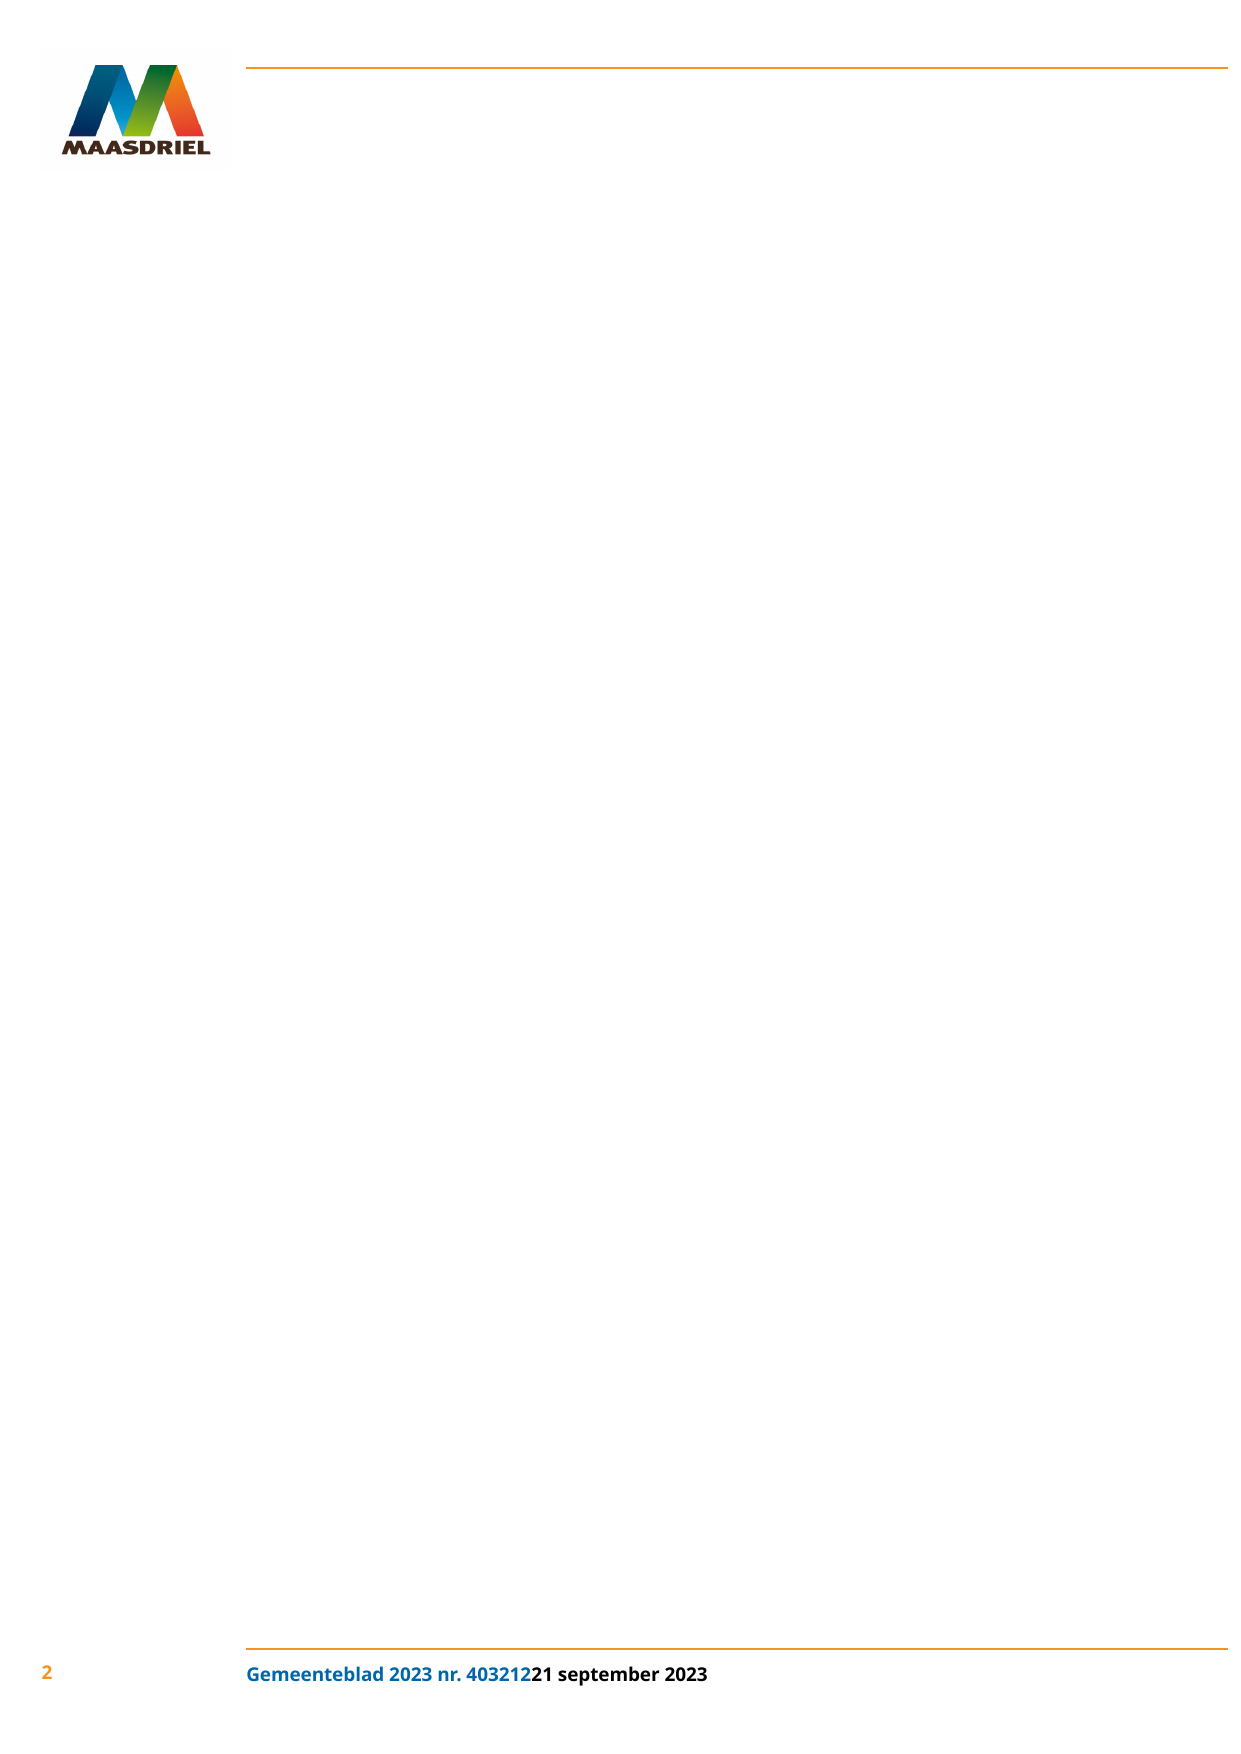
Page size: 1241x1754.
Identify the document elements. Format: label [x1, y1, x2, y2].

picture [41, 47, 231, 172]
